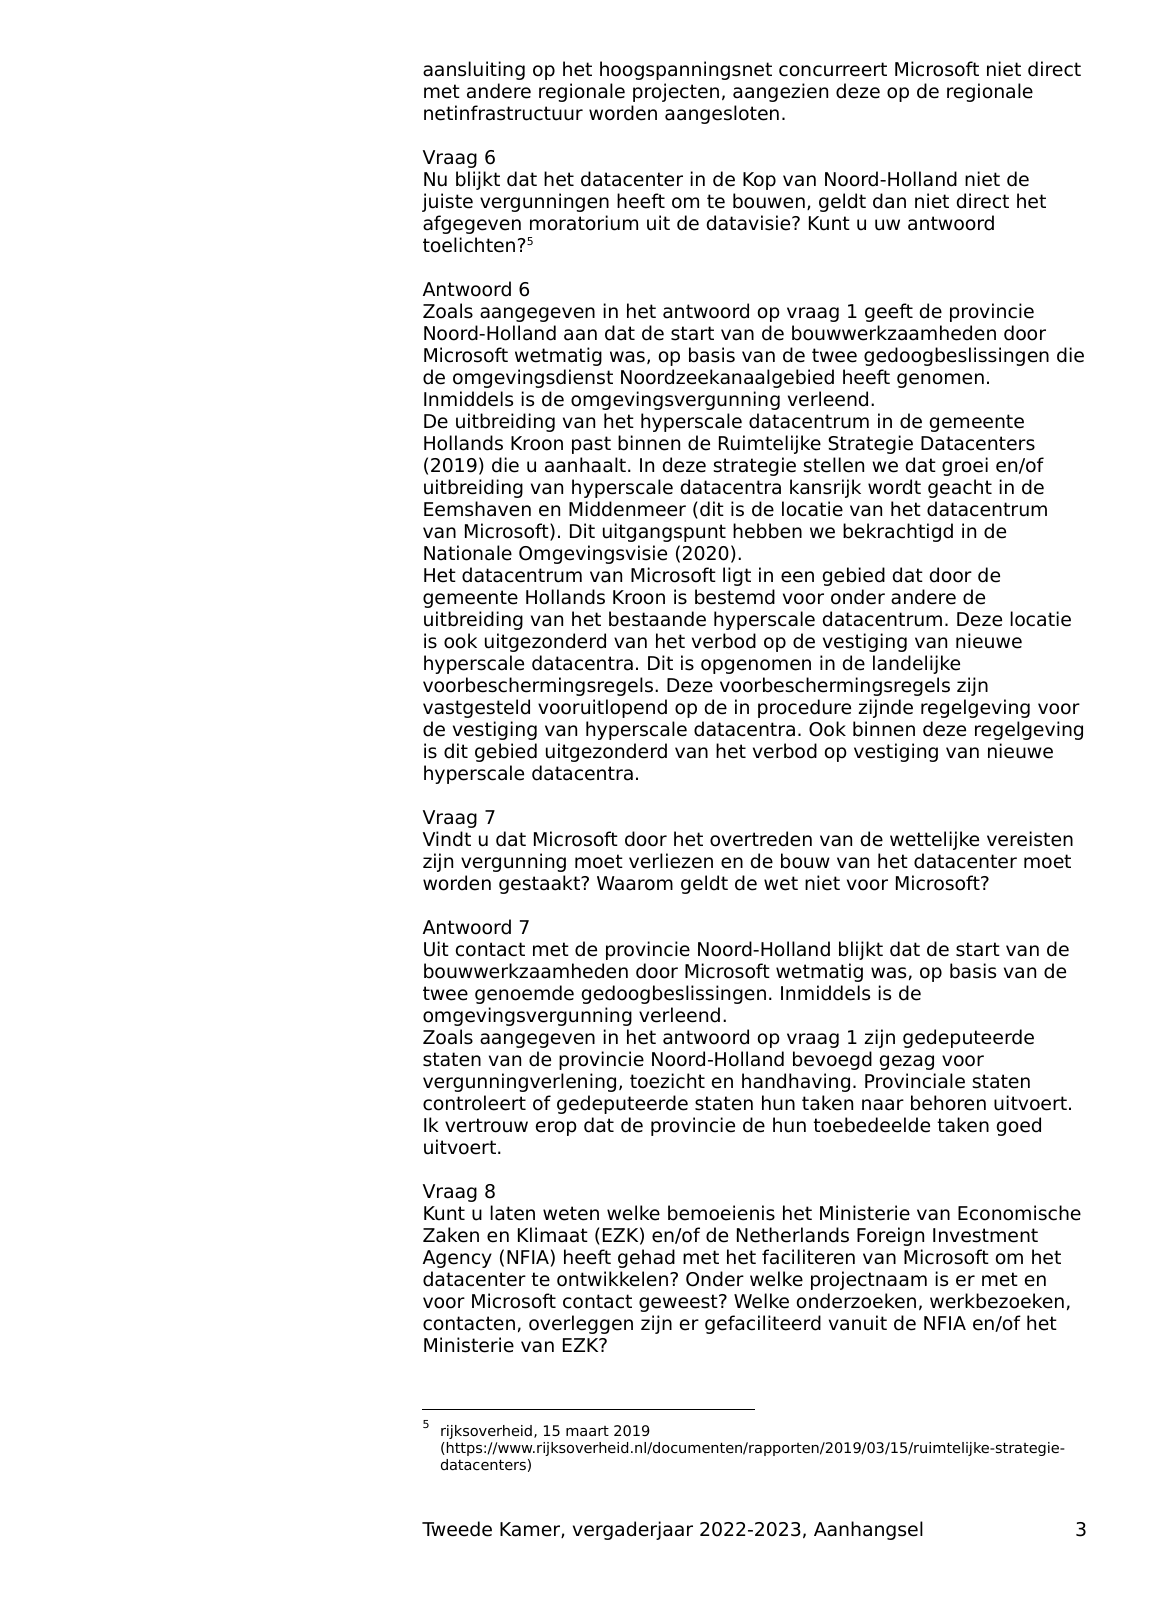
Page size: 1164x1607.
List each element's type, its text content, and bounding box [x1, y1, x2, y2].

text Zoals aangegeven in het antwoord op vraag 1 zijn gedeputeerde staten van de provincie Noord-Holland bevoegd gezag voor vergunningverlening, toezicht en handhaving. Provinciale staten controleert of gedeputeerde staten hun taken naar behoren uitvoert. Ik vertrouw erop dat de provincie de hun toebedeelde taken goed uitvoert. [422, 1027, 1087, 1159]
text Vraag 8 [422, 1181, 1087, 1203]
text De uitbreiding van het hyperscale datacentrum in de gemeente Hollands Kroon past binnen de Ruimtelijke Strategie Datacenters (2019) die u aanhaalt. In deze strategie stellen we dat groei en/of uitbreiding van hyperscale datacentra kansrijk wordt geacht in de Eemshaven en Middenmeer (dit is de locatie van het datacentrum van Microsoft). Dit uitgangspunt hebben we bekrachtigd in de Nationale Omgevingsvisie (2020). [422, 411, 1087, 565]
text Kunt u laten weten welke bemoeienis het Ministerie van Economische Zaken en Klimaat (EZK) en/of de Netherlands Foreign Investment Agency (NFIA) heeft gehad met het faciliteren van Microsoft om het datacenter te ontwikkelen? Onder welke projectnaam is er met en voor Microsoft contact geweest? Welke onderzoeken, werkbezoeken, contacten, overleggen zijn er gefaciliteerd vanuit de NFIA en/of het Ministerie van EZK? [422, 1203, 1087, 1357]
text Nu blijkt dat het datacenter in de Kop van Noord-Holland niet de juiste vergunningen heeft om te bouwen, geldt dan niet direct het afgegeven moratorium uit de datavisie? Kunt u uw antwoord toelichten? [422, 169, 1087, 257]
text rijksoverheid, 15 maart 2019 (https://www.rijksoverheid.nl/documenten/rapporten/2019/03/15/ruimtelijke-strategie-datacenters) [422, 1418, 1087, 1474]
text Vraag 6 [422, 147, 1087, 169]
text Vindt u dat Microsoft door het overtreden van de wettelijke vereisten zijn vergunning moet verliezen en de bouw van het datacenter moet worden gestaakt? Waarom geldt de wet niet voor Microsoft? [422, 829, 1087, 895]
text Antwoord 6 [422, 279, 1087, 301]
text Vraag 7 [422, 807, 1087, 829]
text Zoals aangegeven in het antwoord op vraag 1 geeft de provincie Noord-Holland aan dat de start van de bouwwerkzaamheden door Microsoft wetmatig was, op basis van de twee gedoogbeslissingen die de omgevingsdienst Noordzeekanaalgebied heeft genomen. Inmiddels is de omgevingsvergunning verleend. [422, 301, 1087, 411]
text Uit contact met de provincie Noord-Holland blijkt dat de start van de bouwwerkzaamheden door Microsoft wetmatig was, op basis van de twee genoemde gedoogbeslissingen. Inmiddels is de omgevingsvergunning verleend. [422, 939, 1087, 1027]
text Het datacentrum van Microsoft ligt in een gebied dat door de gemeente Hollands Kroon is bestemd voor onder andere de uitbreiding van het bestaande hyperscale datacentrum. Deze locatie is ook uitgezonderd van het verbod op de vestiging van nieuwe hyperscale datacentra. Dit is opgenomen in de landelijke voorbeschermingsregels. Deze voorbeschermingsregels zijn vastgesteld vooruitlopend op de in procedure zijnde regelgeving voor de vestiging van hyperscale datacentra. Ook binnen deze regelgeving is dit gebied uitgezonderd van het verbod op vestiging van nieuwe hyperscale datacentra. [422, 565, 1087, 785]
text aansluiting op het hoogspanningsnet concurreert Microsoft niet direct met andere regionale projecten, aangezien deze op de regionale netinfrastructuur worden aangesloten. [422, 59, 1087, 125]
text Antwoord 7 [422, 917, 1087, 939]
